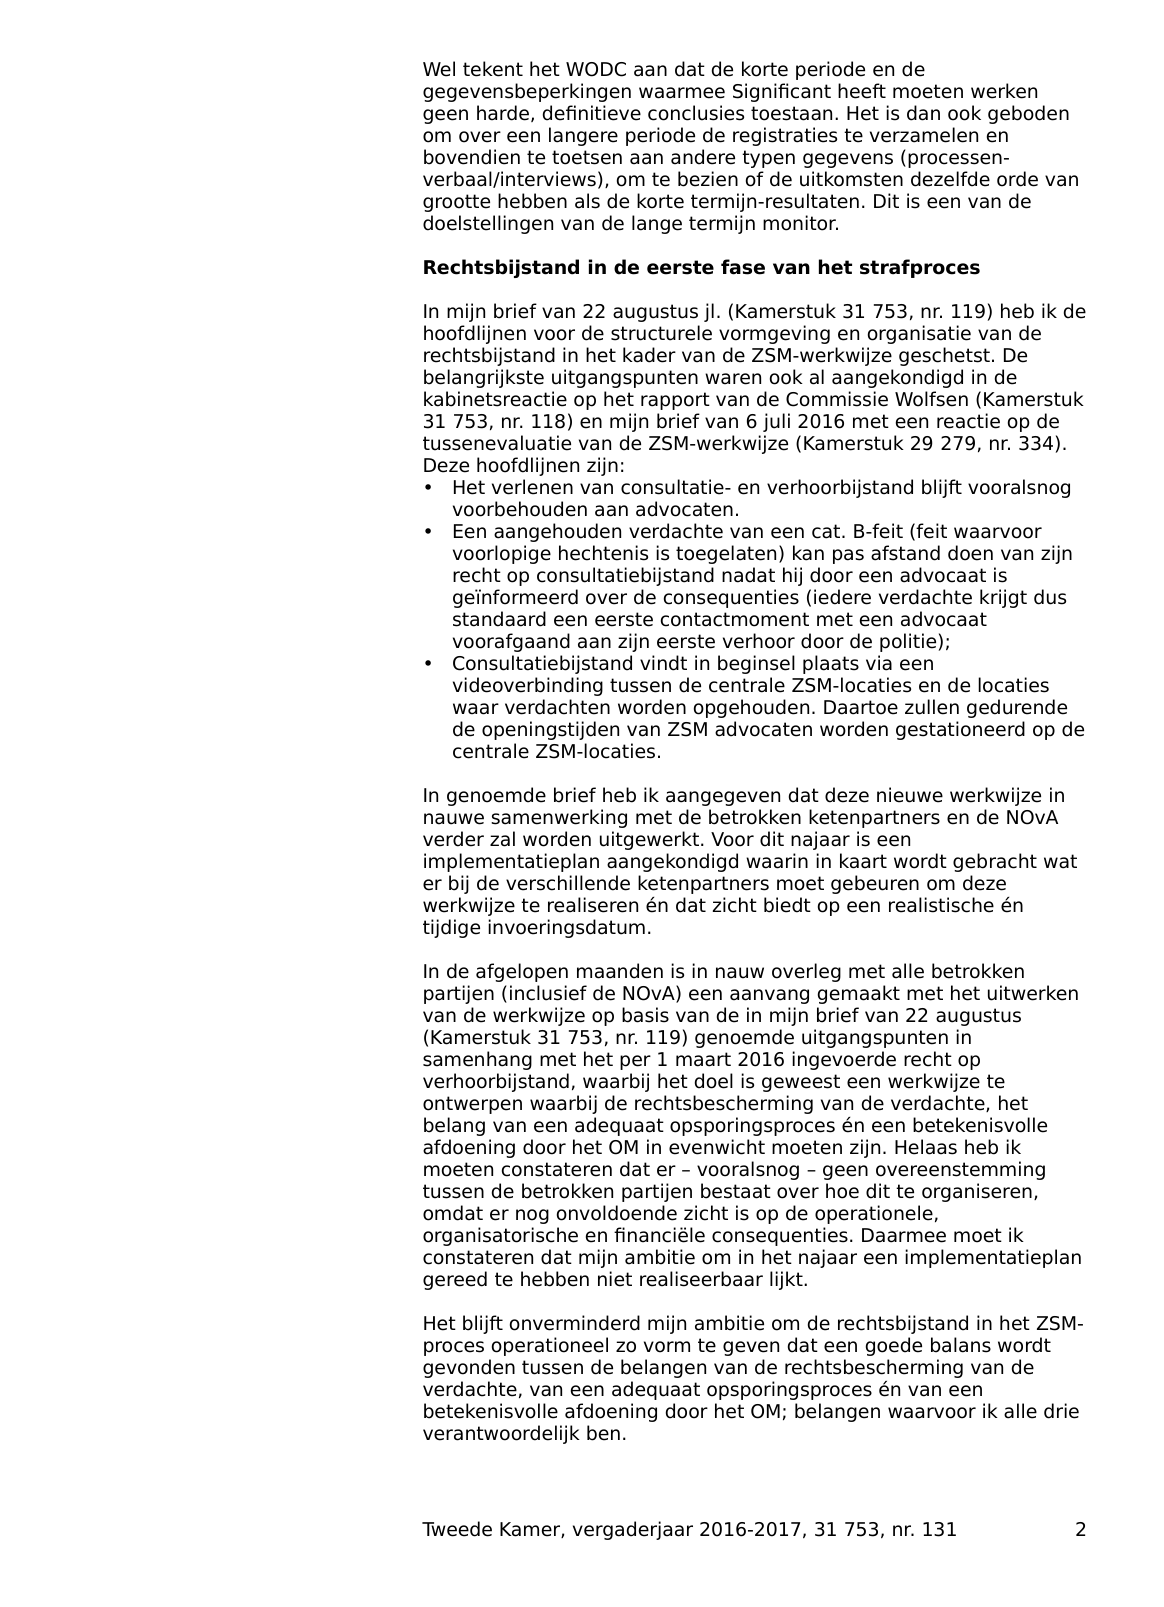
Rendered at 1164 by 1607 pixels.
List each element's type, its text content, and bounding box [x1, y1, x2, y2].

text In de afgelopen maanden is in nauw overleg met alle betrokken partijen (inclusief de NOvA) een aanvang gemaakt met het uitwerken van de werkwijze op basis van de in mijn brief van 22 augustus (Kamerstuk 31 753, nr. 119) genoemde uitgangspunten in samenhang met het per 1 maart 2016 ingevoerde recht op verhoorbijstand, waarbij het doel is geweest een werkwijze te ontwerpen waarbij de rechtsbescherming van de verdachte, het belang van een adequaat opsporingsproces én een betekenisvolle afdoening door het OM in evenwicht moeten zijn. Helaas heb ik moeten constateren dat er – vooralsnog – geen overeenstemming tussen de betrokken partijen bestaat over hoe dit te organiseren, omdat er nog onvoldoende zicht is op de operationele, organisatorische en financiële consequenties. Daarmee moet ik constateren dat mijn ambitie om in het najaar een implementatieplan gereed te hebben niet realiseerbaar lijkt. [422, 961, 1087, 1291]
text In mijn brief van 22 augustus jl. (Kamerstuk 31 753, nr. 119) heb ik de hoofdlijnen voor de structurele vormgeving en organisatie van de rechtsbijstand in het kader van de ZSM-werkwijze geschetst. De belangrijkste uitgangspunten waren ook al aangekondigd in de kabinetsreactie op het rapport van de Commissie Wolfsen (Kamerstuk 31 753, nr. 118) en mijn brief van 6 juli 2016 met een reactie op de tussenevaluatie van de ZSM-werkwijze (Kamerstuk 29 279, nr. 334). Deze hoofdlijnen zijn: [422, 301, 1087, 477]
text Het blijft onverminderd mijn ambitie om de rechtsbijstand in het ZSM-proces operationeel zo vorm te geven dat een goede balans wordt gevonden tussen de belangen van de rechtsbescherming van de verdachte, van een adequaat opsporingsproces én van een betekenisvolle afdoening door het OM; belangen waarvoor ik alle drie verantwoordelijk ben. [422, 1313, 1087, 1445]
subtitle Rechtsbijstand in de eerste fase van het strafproces [422, 257, 1087, 279]
text Wel tekent het WODC aan dat de korte periode en de gegevensbeperkingen waarmee Significant heeft moeten werken geen harde, definitieve conclusies toestaan. Het is dan ook geboden om over een langere periode de registraties te verzamelen en bovendien te toetsen aan andere typen gegevens (processen-verbaal/interviews), om te bezien of de uitkomsten dezelfde orde van grootte hebben als de korte termijn-resultaten. Dit is een van de doelstellingen van de lange termijn monitor. [422, 59, 1087, 235]
text In genoemde brief heb ik aangegeven dat deze nieuwe werkwijze in nauwe samenwerking met de betrokken ketenpartners en de NOvA verder zal worden uitgewerkt. Voor dit najaar is een implementatieplan aangekondigd waarin in kaart wordt gebracht wat er bij de verschillende ketenpartners moet gebeuren om deze werkwijze te realiseren én dat zicht biedt op een realistische én tijdige invoeringsdatum. [422, 785, 1087, 939]
text • Consultatiebijstand vindt in beginsel plaats via een videoverbinding tussen de centrale ZSM-locaties en de locaties waar verdachten worden opgehouden. Daartoe zullen gedurende de openingstijden van ZSM advocaten worden gestationeerd op de centrale ZSM-locaties. [422, 653, 1087, 763]
text • Een aangehouden verdachte van een cat. B-feit (feit waarvoor voorlopige hechtenis is toegelaten) kan pas afstand doen van zijn recht op consultatiebijstand nadat hij door een advocaat is geïnformeerd over de consequenties (iedere verdachte krijgt dus standaard een eerste contactmoment met een advocaat voorafgaand aan zijn eerste verhoor door de politie); [422, 521, 1087, 653]
text • Het verlenen van consultatie- en verhoorbijstand blijft vooralsnog voorbehouden aan advocaten. [422, 477, 1087, 521]
